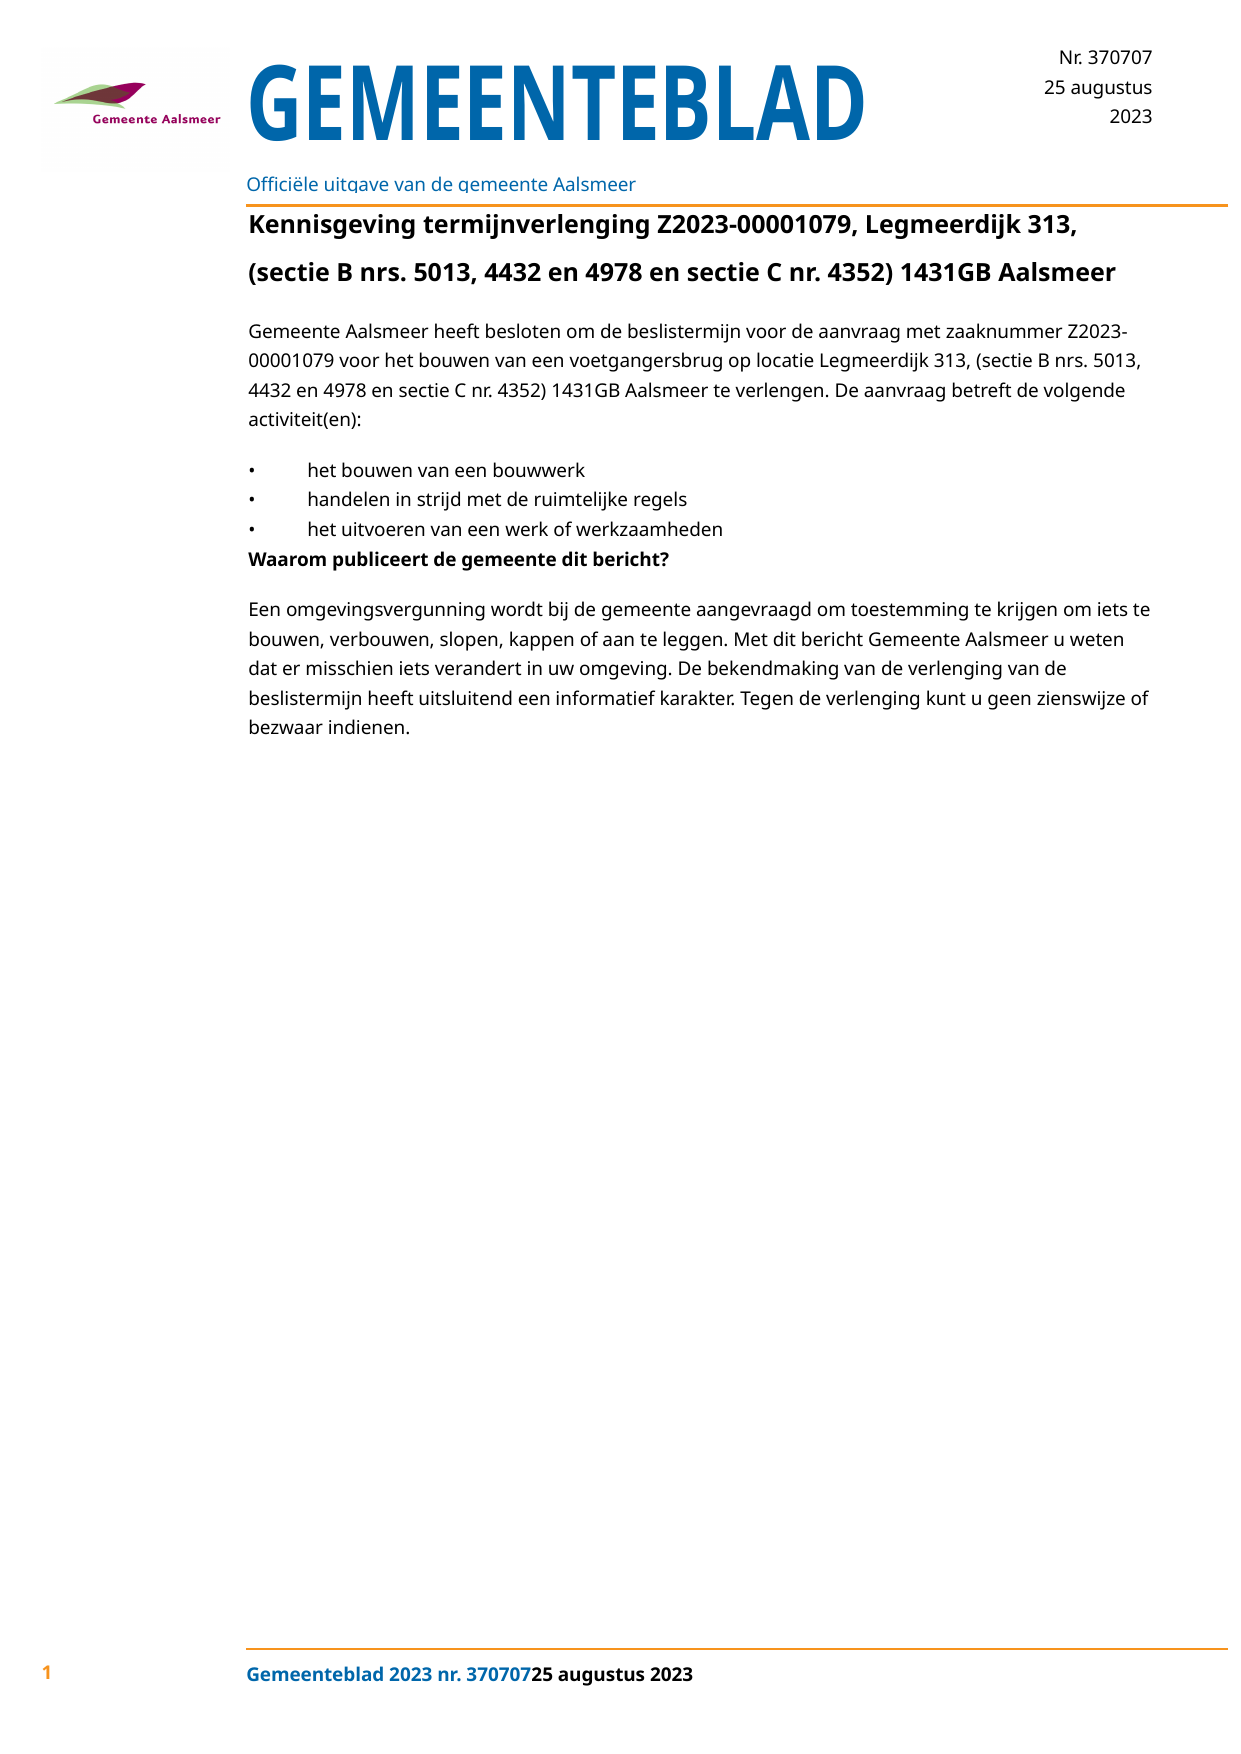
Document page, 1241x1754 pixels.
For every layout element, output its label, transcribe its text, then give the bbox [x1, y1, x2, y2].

list het bouwen van een bouwwerk [248, 457, 1152, 483]
picture [41, 47, 231, 172]
list het uitvoeren van een werk of werkzaamheden [248, 516, 1152, 542]
text Gemeente Aalsmeer heeft besloten om de beslistermijn voor de aanvraag met zaaknummer Z2023-00001079 voor het bouwen van een voetgangersbrug op locatie Legmeerdijk 313, (sectie B nrs. 5013, 4432 en 4978 en sectie C nr. 4352) 1431GB Aalsmeer te verlengen. De aanvraag betreft de volgende activiteit(en): [248, 318, 1152, 432]
text Waarom publiceert de gemeente dit bericht? [248, 546, 1152, 572]
text Een omgevingsvergunning wordt bij de gemeente aangevraagd om toestemming te krijgen om iets te bouwen, verbouwen, slopen, kappen of aan te leggen. Met dit bericht Gemeente Aalsmeer u weten dat er misschien iets verandert in uw omgeving. De bekendmaking van de verlenging van de beslistermijn heeft uitsluitend een informatief karakter. Tegen de verlenging kunt u geen zienswijze of bezwaar indienen. [248, 596, 1152, 740]
text Kennisgeving termijnverlenging Z2023-00001079, Legmeerdijk 313, (sectie B nrs. 5013, 4432 en 4978 en sectie C nr. 4352) 1431GB Aalsmeer [248, 207, 1152, 288]
list handelen in strijd met de ruimtelijke regels [248, 487, 1152, 512]
